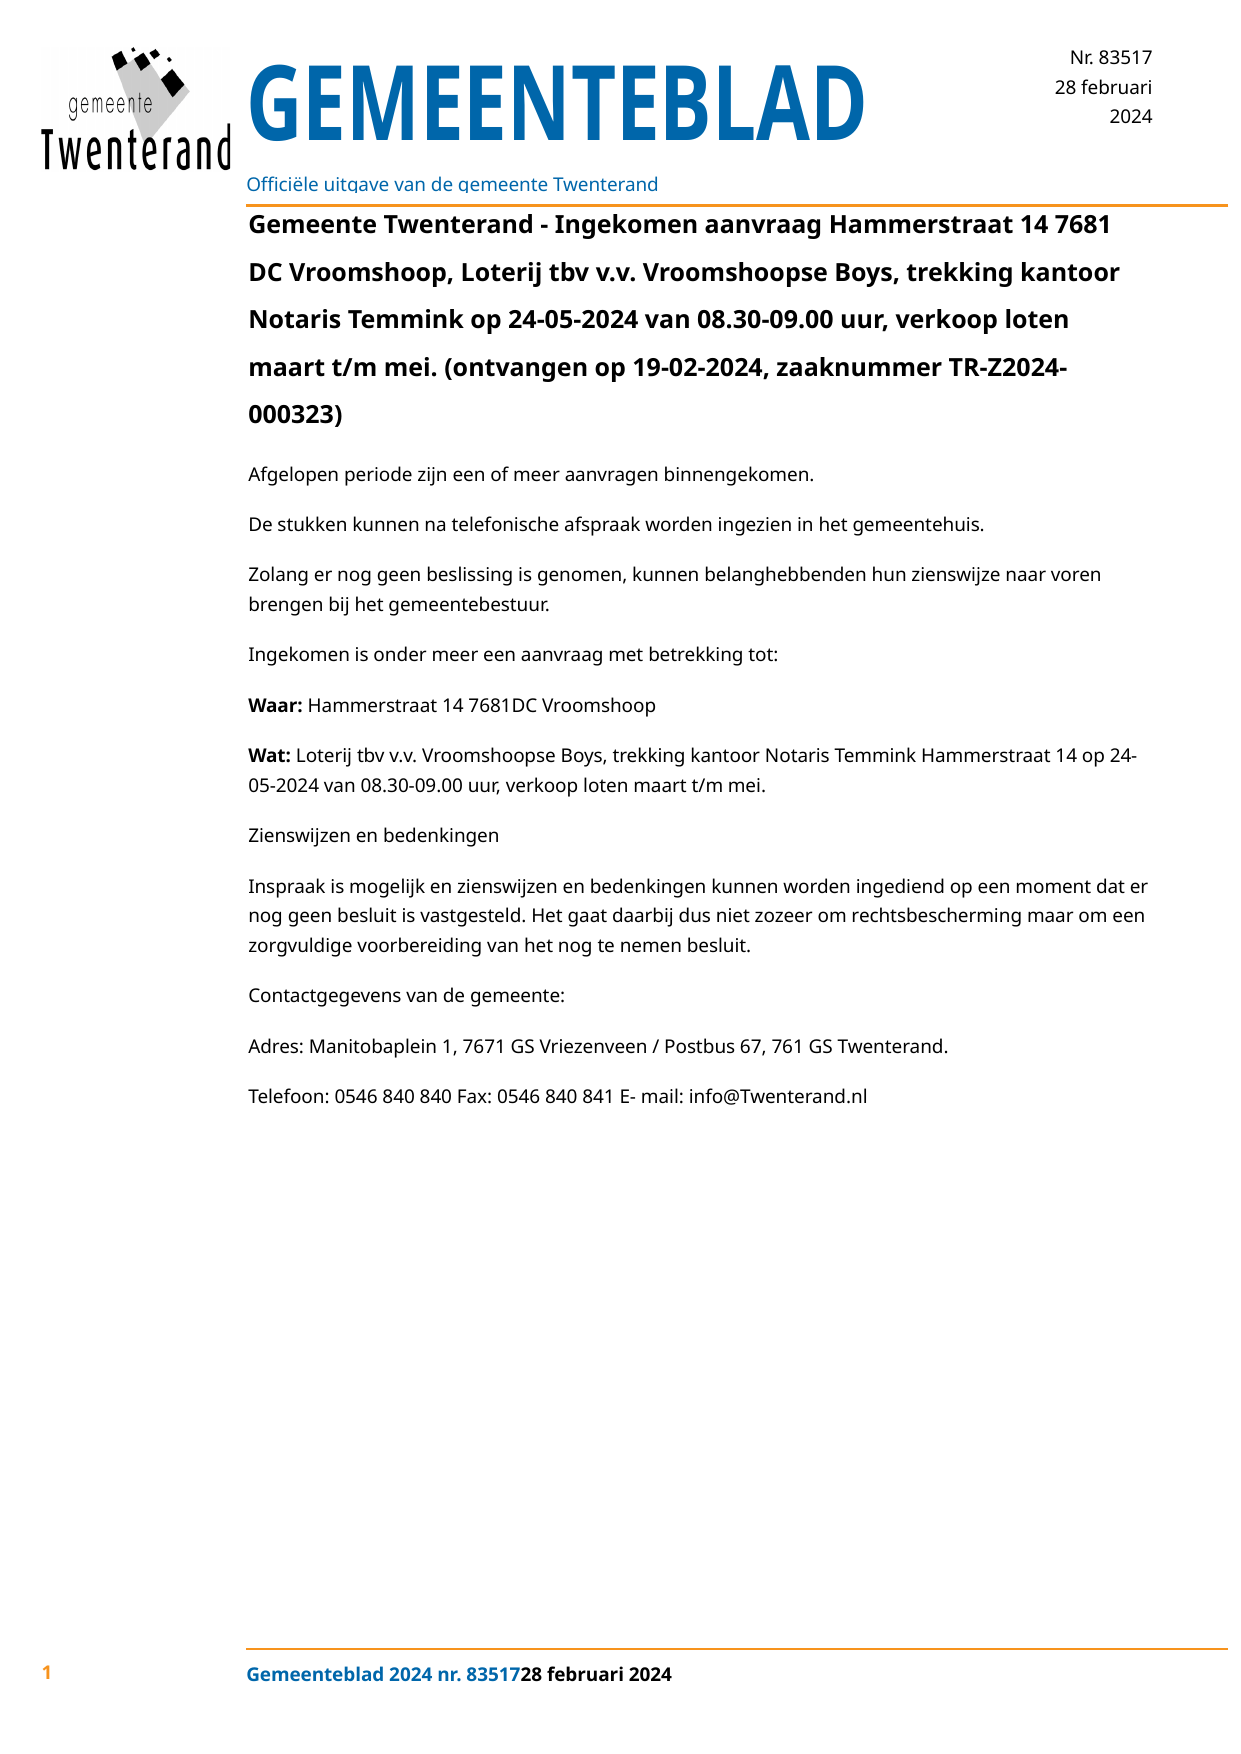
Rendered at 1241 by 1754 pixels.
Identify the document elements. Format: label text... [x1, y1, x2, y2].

text Zolang er nog geen beslissing is genomen, kunnen belanghebbenden hun zienswijze naar voren brengen bij het gemeentebestuur. [248, 562, 1152, 617]
text De stukken kunnen na telefonische afspraak worden ingezien in het gemeentehuis. [248, 511, 1152, 537]
text Zienswijzen en bedenkingen [248, 822, 1152, 848]
text Wat: Loterij tbv v.v. Vroomshoopse Boys, trekking kantoor Notaris Temmink Hammerstraat 14 op 24-05-2024 van 08.30-09.00 uur, verkoop loten maart t/m mei. [248, 742, 1152, 798]
text Contactgegevens van de gemeente: [248, 982, 1152, 1008]
text Ingekomen is onder meer een aanvraag met betrekking tot: [248, 642, 1152, 667]
text Telefoon: 0546 840 840 Fax: 0546 840 841 E- mail: info@Twenterand.nl [248, 1083, 1152, 1109]
text Waar: Hammerstraat 14 7681DC Vroomshoop [248, 692, 1152, 718]
text Gemeente Twenterand - Ingekomen aanvraag Hammerstraat 14 7681 DC Vroomshoop, Loterij tbv v.v. Vroomshoopse Boys, trekking kantoor Notaris Temmink op 24-05-2024 van 08.30-09.00 uur, verkoop loten maart t/m mei. (ontvangen op 19-02-2024, zaaknummer TR-Z2024-000323) [248, 207, 1152, 431]
picture [41, 47, 231, 172]
text Adres: Manitobaplein 1, 7671 GS Vriezenveen / Postbus 67, 761 GS Twenterand. [248, 1033, 1152, 1058]
text Inspraak is mogelijk en zienswijzen en bedenkingen kunnen worden ingediend op een moment dat er nog geen besluit is vastgesteld. Het gaat daarbij dus niet zozeer om rechtsbescherming maar om een zorgvuldige voorbereiding van het nog te nemen besluit. [248, 873, 1152, 958]
text Afgelopen periode zijn een of meer aanvragen binnengekomen. [248, 461, 1152, 486]
